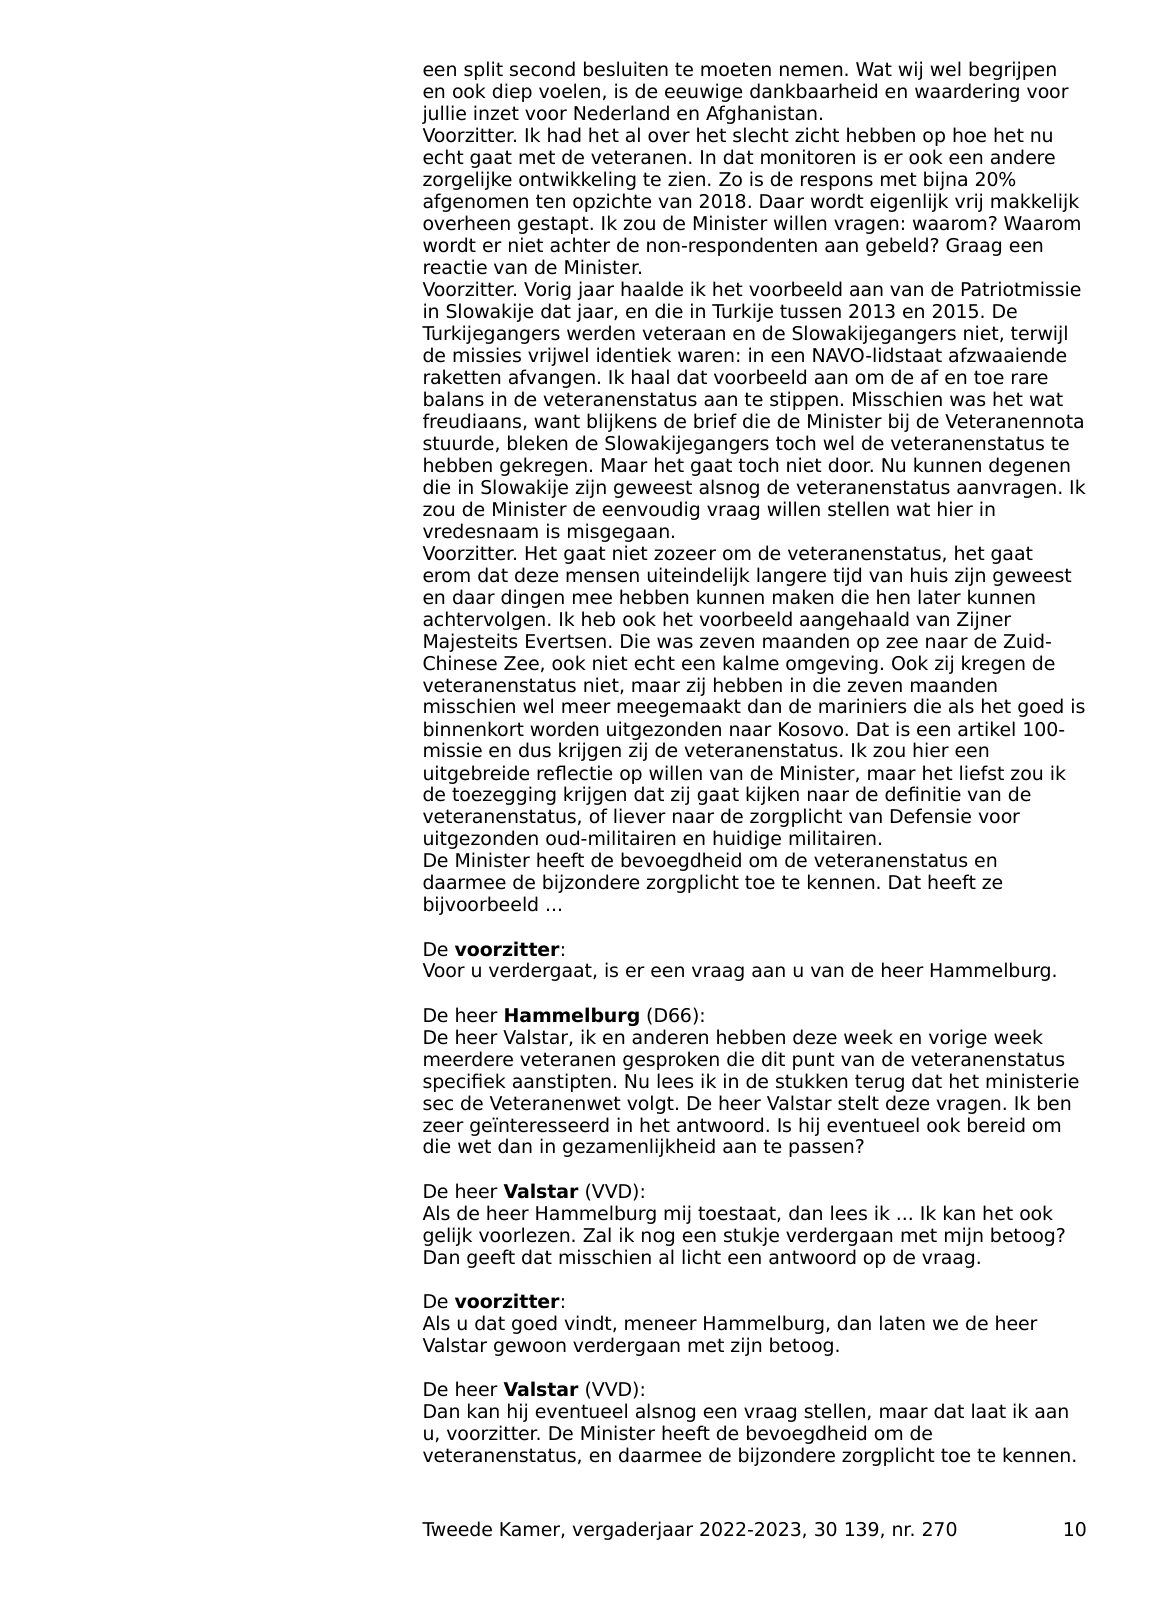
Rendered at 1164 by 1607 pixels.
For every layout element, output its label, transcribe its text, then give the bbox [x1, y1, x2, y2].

text De heer Valstar (VVD): [422, 1379, 1087, 1401]
text Voorzitter. Het gaat niet zozeer om de veteranenstatus, het gaat erom dat deze mensen uiteindelijk langere tijd van huis zijn geweest en daar dingen mee hebben kunnen maken die hen later kunnen achtervolgen. Ik heb ook het voorbeeld aangehaald van Zijner Majesteits Evertsen. Die was zeven maanden op zee naar de Zuid-Chinese Zee, ook niet echt een kalme omgeving. Ook zij kregen de veteranenstatus niet, maar zij hebben in die zeven maanden misschien wel meer meegemaakt dan de mariniers die als het goed is binnenkort worden uitgezonden naar Kosovo. Dat is een artikel 100-missie en dus krijgen zij de veteranenstatus. Ik zou hier een uitgebreide reflectie op willen van de Minister, maar het liefst zou ik de toezegging krijgen dat zij gaat kijken naar de definitie van de veteranenstatus, of liever naar de zorgplicht van Defensie voor uitgezonden oud-militairen en huidige militairen. [422, 543, 1087, 850]
text De Minister heeft de bevoegdheid om de veteranenstatus en daarmee de bijzondere zorgplicht toe te kennen. Dat heeft ze bijvoorbeeld ... [422, 850, 1087, 916]
text De voorzitter: [422, 938, 1087, 960]
text Voor u verdergaat, is er een vraag aan u van de heer Hammelburg. [422, 960, 1087, 982]
text Voorzitter. Vorig jaar haalde ik het voorbeeld aan van de Patriotmissie in Slowakije dat jaar, en die in Turkije tussen 2013 en 2015. De Turkijegangers werden veteraan en de Slowakijegangers niet, terwijl de missies vrijwel identiek waren: in een NAVO-lidstaat afzwaaiende raketten afvangen. Ik haal dat voorbeeld aan om de af en toe rare balans in de veteranenstatus aan te stippen. Misschien was het wat freudiaans, want blijkens de brief die de Minister bij de Veteranennota stuurde, bleken de Slowakijegangers toch wel de veteranenstatus te hebben gekregen. Maar het gaat toch niet door. Nu kunnen degenen die in Slowakije zijn geweest alsnog de veteranenstatus aanvragen. Ik zou de Minister de eenvoudig vraag willen stellen wat hier in vredesnaam is misgegaan. [422, 279, 1087, 543]
text De heer Valstar (VVD): [422, 1181, 1087, 1203]
text De voorzitter: [422, 1291, 1087, 1313]
text Dan kan hij eventueel alsnog een vraag stellen, maar dat laat ik aan u, voorzitter. De Minister heeft de bevoegdheid om de veteranenstatus, en daarmee de bijzondere zorgplicht toe te kennen. [422, 1401, 1087, 1467]
text Voorzitter. Ik had het al over het slecht zicht hebben op hoe het nu echt gaat met de veteranen. In dat monitoren is er ook een andere zorgelijke ontwikkeling te zien. Zo is de respons met bijna 20% afgenomen ten opzichte van 2018. Daar wordt eigenlijk vrij makkelijk overheen gestapt. Ik zou de Minister willen vragen: waarom? Waarom wordt er niet achter de non-respondenten aan gebeld? Graag een reactie van de Minister. [422, 125, 1087, 279]
text Als u dat goed vindt, meneer Hammelburg, dan laten we de heer Valstar gewoon verdergaan met zijn betoog. [422, 1313, 1087, 1357]
text De heer Hammelburg (D66): [422, 1004, 1087, 1027]
text Als de heer Hammelburg mij toestaat, dan lees ik ... Ik kan het ook gelijk voorlezen. Zal ik nog een stukje verdergaan met mijn betoog? Dan geeft dat misschien al licht een antwoord op de vraag. [422, 1203, 1087, 1268]
text De heer Valstar, ik en anderen hebben deze week en vorige week meerdere veteranen gesproken die dit punt van de veteranenstatus specifiek aanstipten. Nu lees ik in de stukken terug dat het ministerie sec de Veteranenwet volgt. De heer Valstar stelt deze vragen. Ik ben zeer geïnteresseerd in het antwoord. Is hij eventueel ook bereid om die wet dan in gezamenlijkheid aan te passen? [422, 1027, 1087, 1158]
text een split second besluiten te moeten nemen. Wat wij wel begrijpen en ook diep voelen, is de eeuwige dankbaarheid en waardering voor jullie inzet voor Nederland en Afghanistan. [422, 59, 1087, 125]
